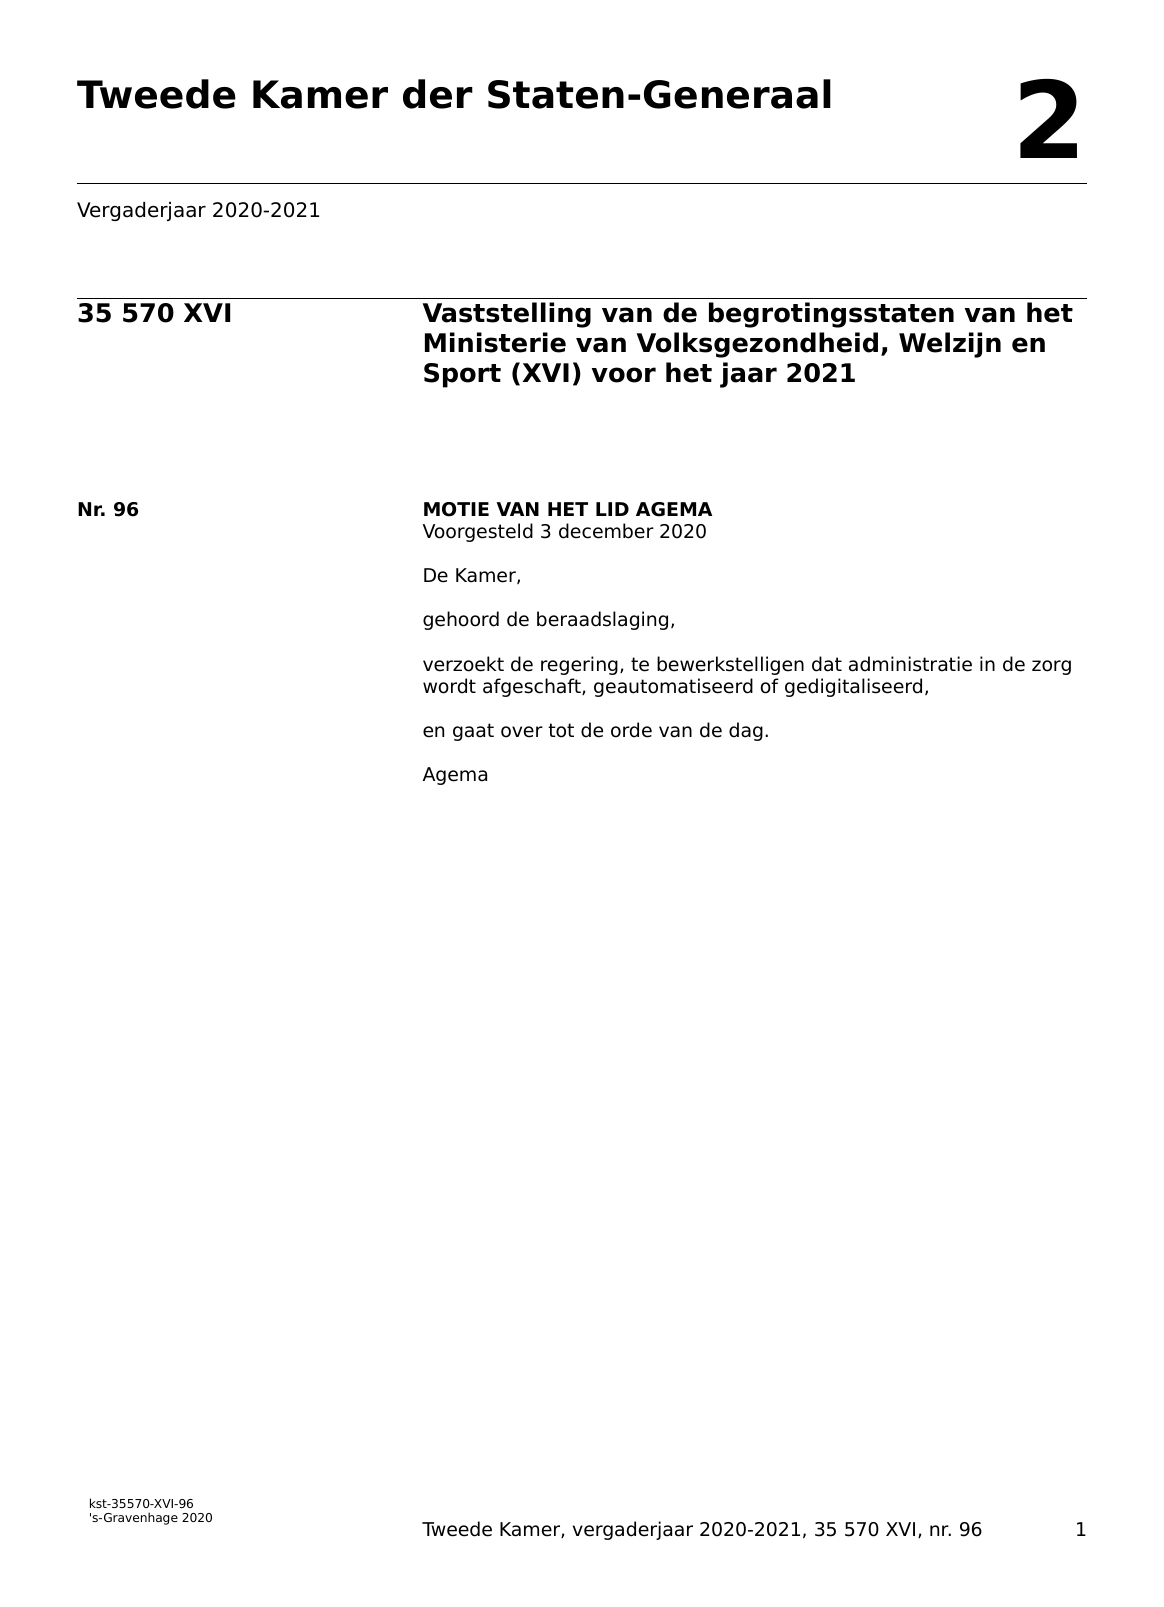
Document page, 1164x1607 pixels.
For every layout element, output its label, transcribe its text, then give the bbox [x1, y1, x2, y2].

text Agema [422, 764, 1087, 786]
text De Kamer, [422, 565, 1087, 587]
table_header Tweede Kamer der Staten-Generaal [77, 59, 886, 183]
subtitle Nr. 96 MOTIE VAN HET LID AGEMA [77, 499, 1087, 521]
text 's-Gravenhage 2020 [88, 1511, 323, 1525]
text kst-35570-XVI-96 [88, 1497, 323, 1511]
text Voorgesteld 3 december 2020 [422, 521, 1087, 543]
subtitle 35 570 XVI Vaststelling van de begrotingsstaten van het Ministerie van Volksgezondheid, Welzijn en Sport (XVI) voor het jaar 2021 [77, 299, 1087, 388]
table_header 2 [886, 59, 1087, 183]
table_cell Vergaderjaar 2020-2021 [77, 184, 1087, 298]
text en gaat over tot de orde van de dag. [422, 720, 1087, 742]
text verzoekt de regering, te bewerkstelligen dat administratie in de zorg wordt afgeschaft, geautomatiseerd of gedigitaliseerd, [422, 653, 1087, 697]
text gehoord de beraadslaging, [422, 609, 1087, 631]
